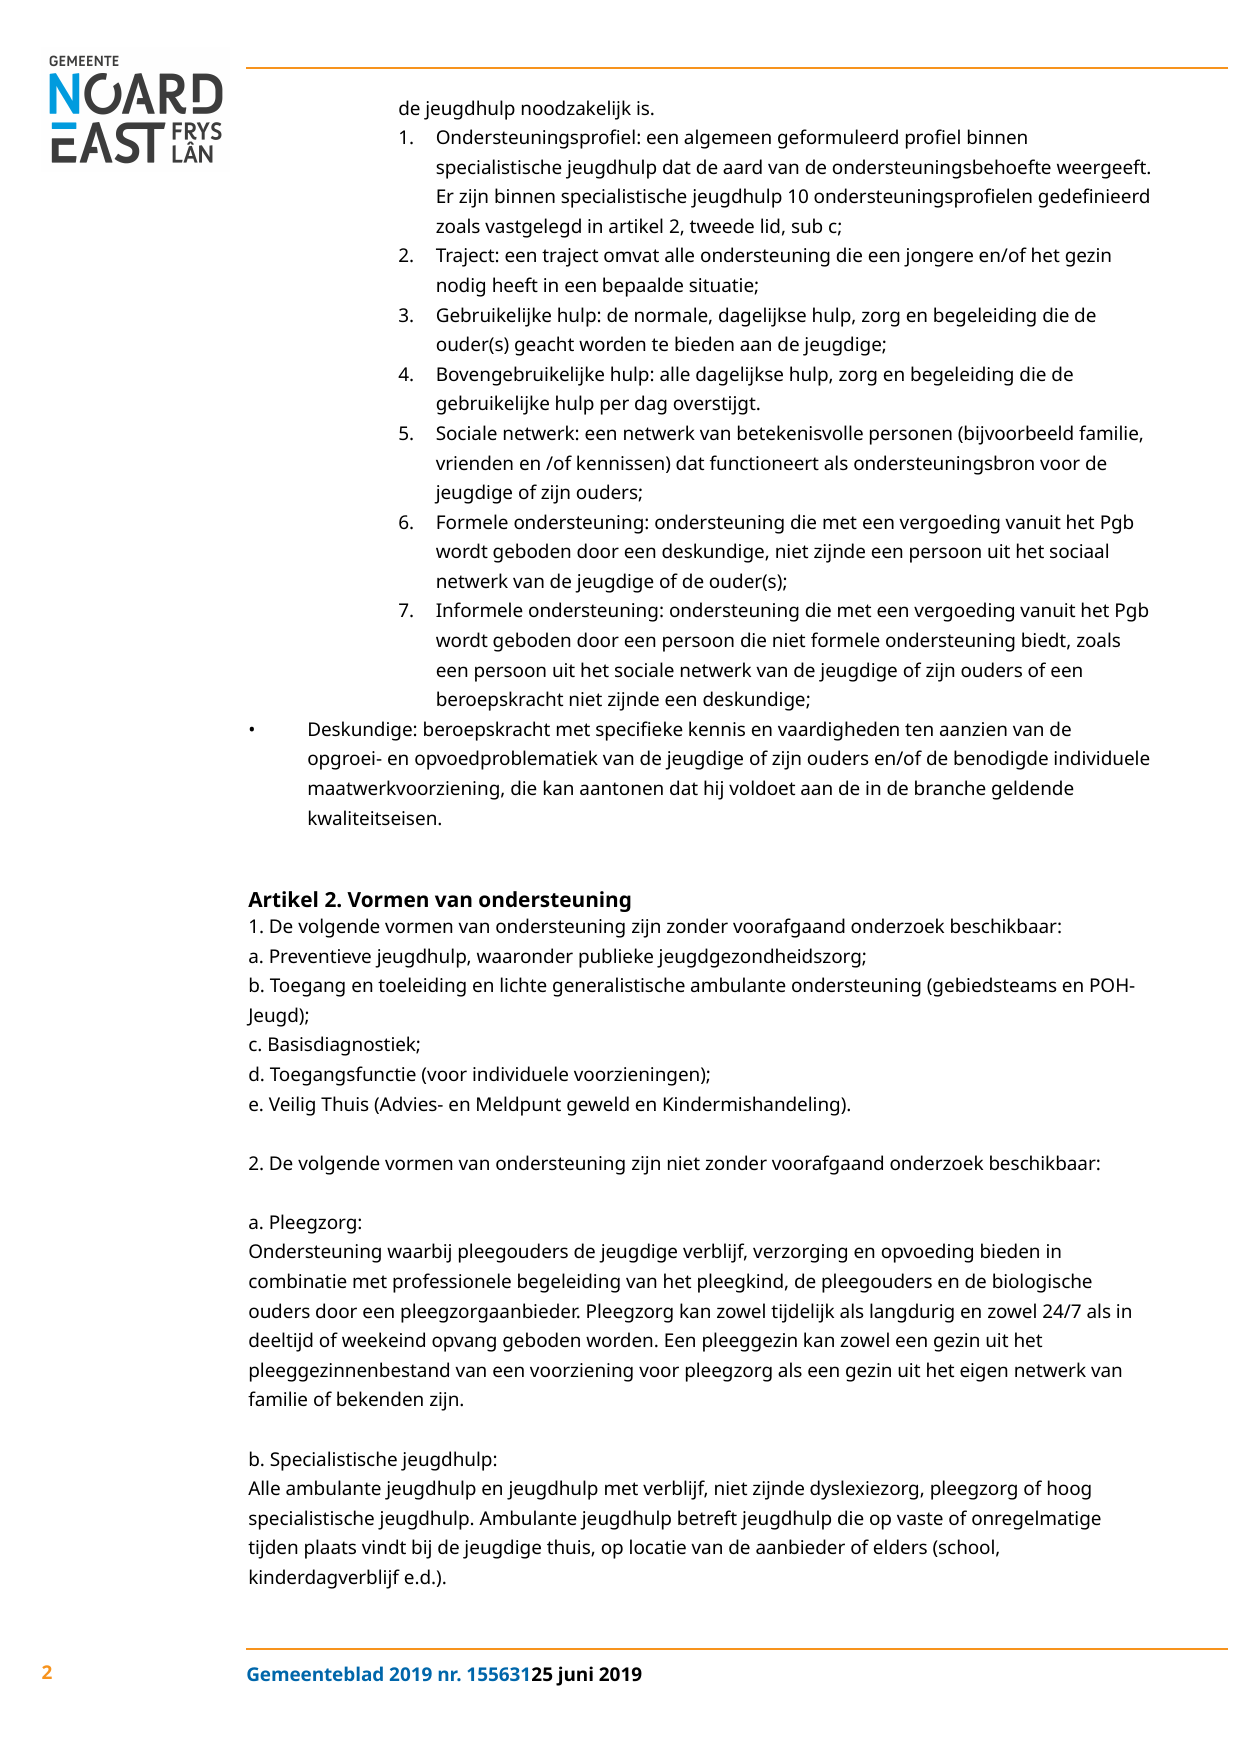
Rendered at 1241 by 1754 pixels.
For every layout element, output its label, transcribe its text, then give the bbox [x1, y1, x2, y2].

list Sociale netwerk: een netwerk van betekenisvolle personen (bijvoorbeeld familie, vrienden en /of kennissen) dat functioneert als ondersteuningsbron voor de jeugdige of zijn ouders; [398, 420, 1152, 505]
text d. Toegangsfunctie (voor individuele voorzieningen); [248, 1061, 1152, 1087]
text a. Pleegzorg: [248, 1209, 1152, 1235]
text b. Specialistische jeugdhulp: [248, 1446, 1152, 1471]
text Ondersteuning waarbij pleegouders de jeugdige verblijf, verzorging en opvoeding bieden in combinatie met professionele begeleiding van het pleegkind, de pleegouders en de biologische ouders door een pleegzorgaanbieder. Pleegzorg kan zowel tijdelijk als langdurig en zowel 24/7 als in deeltijd of weekeind opvang geboden worden. Een pleeggezin kan zowel een gezin uit het pleeggezinnenbestand van een voorziening voor pleegzorg als een gezin uit het eigen netwerk van familie of bekenden zijn. [248, 1239, 1152, 1412]
list Formele ondersteuning: ondersteuning die met een vergoeding vanuit het Pgb wordt geboden door een deskundige, niet zijnde een persoon uit het sociaal netwerk van de jeugdige of de ouder(s); [398, 509, 1152, 594]
list Ondersteuningsprofiel: een algemeen geformuleerd profiel binnen specialistische jeugdhulp dat de aard van de ondersteuningsbehoefte weergeeft. Er zijn binnen specialistische jeugdhulp 10 ondersteuningsprofielen gedefinieerd zoals vastgelegd in artikel 2, tweede lid, sub c; [398, 124, 1152, 239]
text Alle ambulante jeugdhulp en jeugdhulp met verblijf, niet zijnde dyslexiezorg, pleegzorg of hoog specialistische jeugdhulp. Ambulante jeugdhulp betreft jeugdhulp die op vaste of onregelmatige tijden plaats vindt bij de jeugdige thuis, op locatie van de aanbieder of elders (school, kinderdagverblijf e.d.). [248, 1475, 1152, 1590]
picture [41, 47, 231, 172]
text 1. De volgende vormen van ondersteuning zijn zonder voorafgaand onderzoek beschikbaar: [248, 913, 1152, 939]
list Traject: een traject omvat alle ondersteuning die een jongere en/of het gezin nodig heeft in een bepaalde situatie; [398, 243, 1152, 298]
text 2. De volgende vormen van ondersteuning zijn niet zonder voorafgaand onderzoek beschikbaar: [248, 1150, 1152, 1176]
text c. Basisdiagnostiek; [248, 1032, 1152, 1057]
list Bovengebruikelijke hulp: alle dagelijkse hulp, zorg en begeleiding die de gebruikelijke hulp per dag overstijgt. [398, 361, 1152, 416]
text e. Veilig Thuis (Advies- en Meldpunt geweld en Kindermishandeling). [248, 1091, 1152, 1116]
list Informele ondersteuning: ondersteuning die met een vergoeding vanuit het Pgb wordt geboden door een persoon die niet formele ondersteuning biedt, zoals een persoon uit het sociale netwerk van de jeugdige of zijn ouders of een beroepskracht niet zijnde een deskundige; [398, 598, 1152, 712]
text Artikel 2. Vormen van ondersteuning [248, 885, 1152, 913]
text a. Preventieve jeugdhulp, waaronder publieke jeugdgezondheidszorg; [248, 943, 1152, 968]
list Deskundige: beroepskracht met specifieke kennis en vaardigheden ten aanzien van de opgroei- en opvoedproblematiek van de jeugdige of zijn ouders en/of de benodigde individuele maatwerkvoorziening, die kan aantonen dat hij voldoet aan de in de branche geldende kwaliteitseisen. [248, 716, 1152, 831]
text b. Toegang en toeleiding en lichte generalistische ambulante ondersteuning (gebiedsteams en POH-Jeugd); [248, 972, 1152, 1028]
list Gebruikelijke hulp: de normale, dagelijkse hulp, zorg en begeleiding die de ouder(s) geacht worden te bieden aan de jeugdige; [398, 302, 1152, 357]
list de jeugdhulp noodzakelijk is. [361, 95, 1152, 121]
